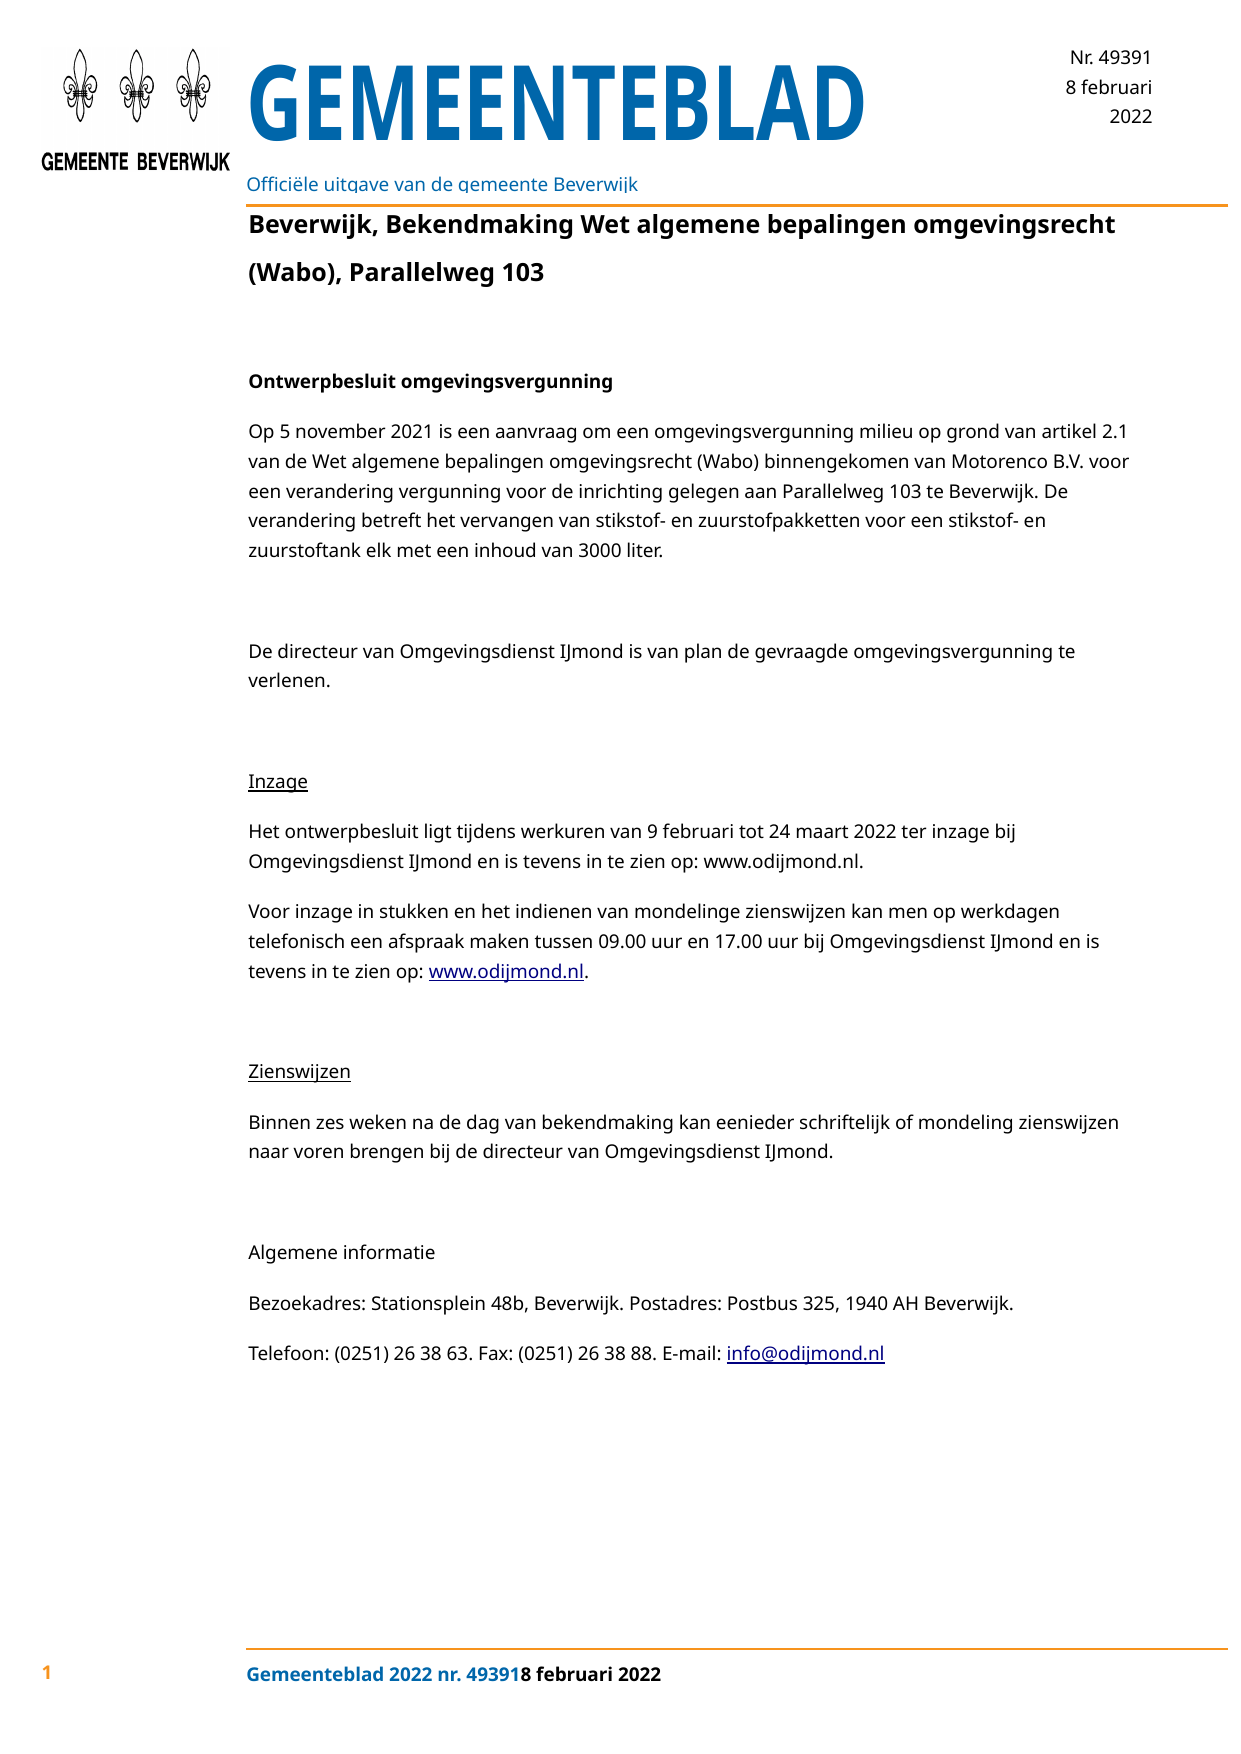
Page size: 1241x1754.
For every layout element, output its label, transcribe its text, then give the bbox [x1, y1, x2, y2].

text Beverwijk, Bekendmaking Wet algemene bepalingen omgevingsrecht (Wabo), Parallelweg 103 [248, 207, 1152, 288]
text Telefoon: (0251) 26 38 63. Fax: (0251) 26 38 88. E-mail: info@odijmond.nl [248, 1340, 1152, 1366]
text Bezoekadres: Stationsplein 48b, Beverwijk. Postadres: Postbus 325, 1940 AH Beverwijk. [248, 1290, 1152, 1316]
text De directeur van Omgevingsdienst IJmond is van plan de gevraagde omgevingsvergunning te verlenen. [248, 638, 1152, 693]
text Algemene informatie [248, 1239, 1152, 1265]
text Op 5 november 2021 is een aanvraag om een omgevingsvergunning milieu op grond van artikel 2.1 van de Wet algemene bepalingen omgevingsrecht (Wabo) binnengekomen van Motorenco B.V. voor een verandering vergunning voor de inrichting gelegen aan Parallelweg 103 te Beverwijk. De verandering betreft het vervangen van stikstof- en zuurstofpakketten voor een stikstof- en zuurstoftank elk met een inhoud van 3000 liter. [248, 419, 1152, 563]
picture [41, 47, 231, 172]
text Voor inzage in stukken en het indienen van mondelinge zienswijzen kan men op werkdagen telefonisch een afspraak maken tussen 09.00 uur en 17.00 uur bij Omgevingsdienst IJmond en is tevens in te zien op: www.odijmond.nl. [248, 899, 1152, 984]
text Binnen zes weken na de dag van bekendmaking kan eenieder schriftelijk of mondeling zienswijzen naar voren brengen bij de directeur van Omgevingsdienst IJmond. [248, 1109, 1152, 1164]
text Inzage [248, 768, 1152, 794]
text Het ontwerpbesluit ligt tijdens werkuren van 9 februari tot 24 maart 2022 ter inzage bij Omgevingsdienst IJmond en is tevens in te zien op: www.odijmond.nl. [248, 819, 1152, 874]
text Ontwerpbesluit omgevingsvergunning [248, 368, 1152, 394]
text Zienswijzen [248, 1059, 1152, 1084]
